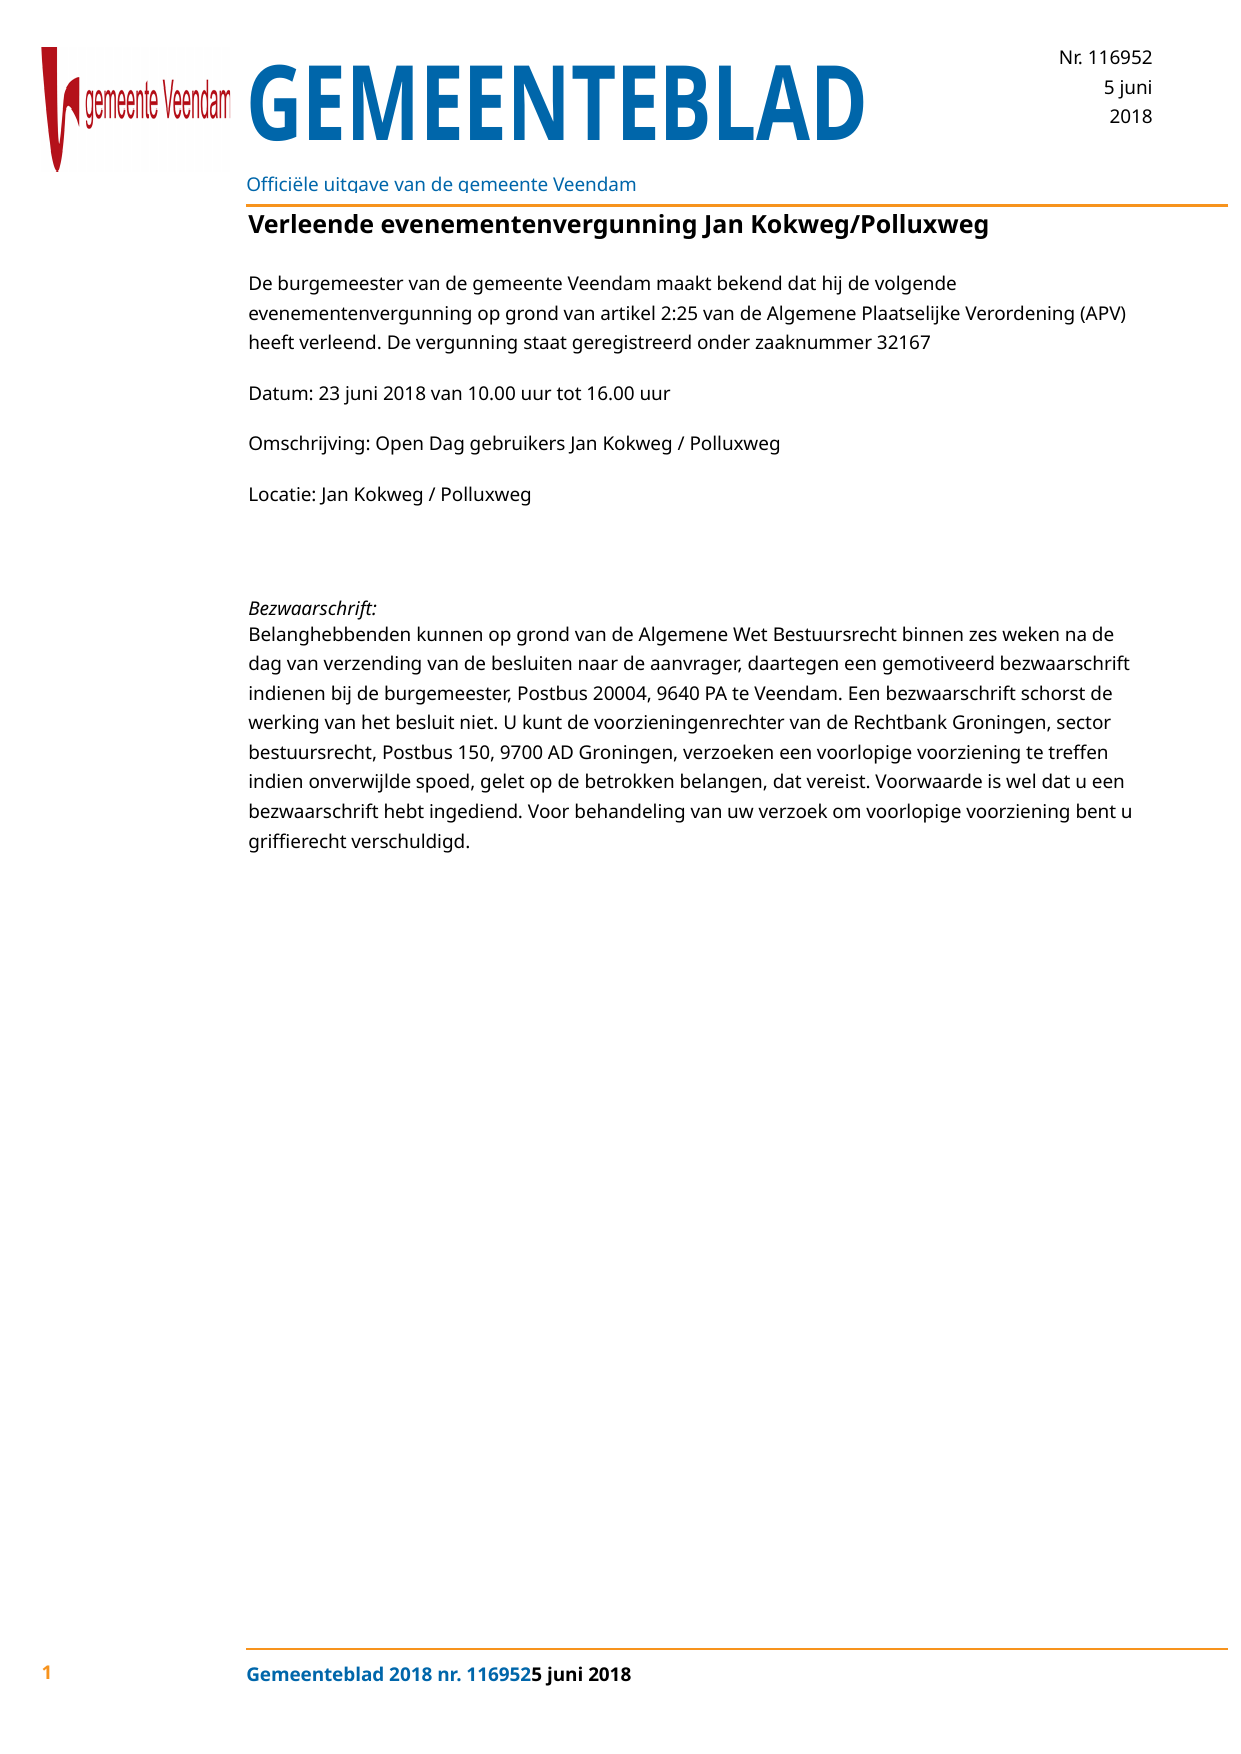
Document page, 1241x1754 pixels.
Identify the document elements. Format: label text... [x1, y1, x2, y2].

text De burgemeester van de gemeente Veendam maakt bekend dat hij de volgende evenementenvergunning op grond van artikel 2:25 van de Algemene Plaatselijke Verordening (APV) heeft verleend. De vergunning staat geregistreerd onder zaaknummer 32167 [248, 270, 1152, 355]
text Datum: 23 juni 2018 van 10.00 uur tot 16.00 uur [248, 380, 1152, 406]
text Bezwaarschrift: [248, 595, 1152, 621]
text Verleende evenementenvergunning Jan Kokweg/Polluxweg [248, 207, 1152, 241]
text Belanghebbenden kunnen op grond van de Algemene Wet Bestuursrecht binnen zes weken na de dag van verzending van de besluiten naar de aanvrager, daartegen een gemotiveerd bezwaarschrift indienen bij de burgemeester, Postbus 20004, 9640 PA te Veendam. Een bezwaarschrift schorst de werking van het besluit niet. U kunt de voorzieningenrechter van de Rechtbank Groningen, sector bestuursrecht, Postbus 150, 9700 AD Groningen, verzoeken een voorlopige voorziening te treffen indien onverwijlde spoed, gelet op de betrokken belangen, dat vereist. Voorwaarde is wel dat u een bezwaarschrift hebt ingediend. Voor behandeling van uw verzoek om voorlopige voorziening bent u griffierecht verschuldigd. [248, 621, 1152, 854]
picture [41, 47, 231, 172]
text Locatie: Jan Kokweg / Polluxweg [248, 481, 1152, 506]
text Omschrijving: Open Dag gebruikers Jan Kokweg / Polluxweg [248, 430, 1152, 456]
